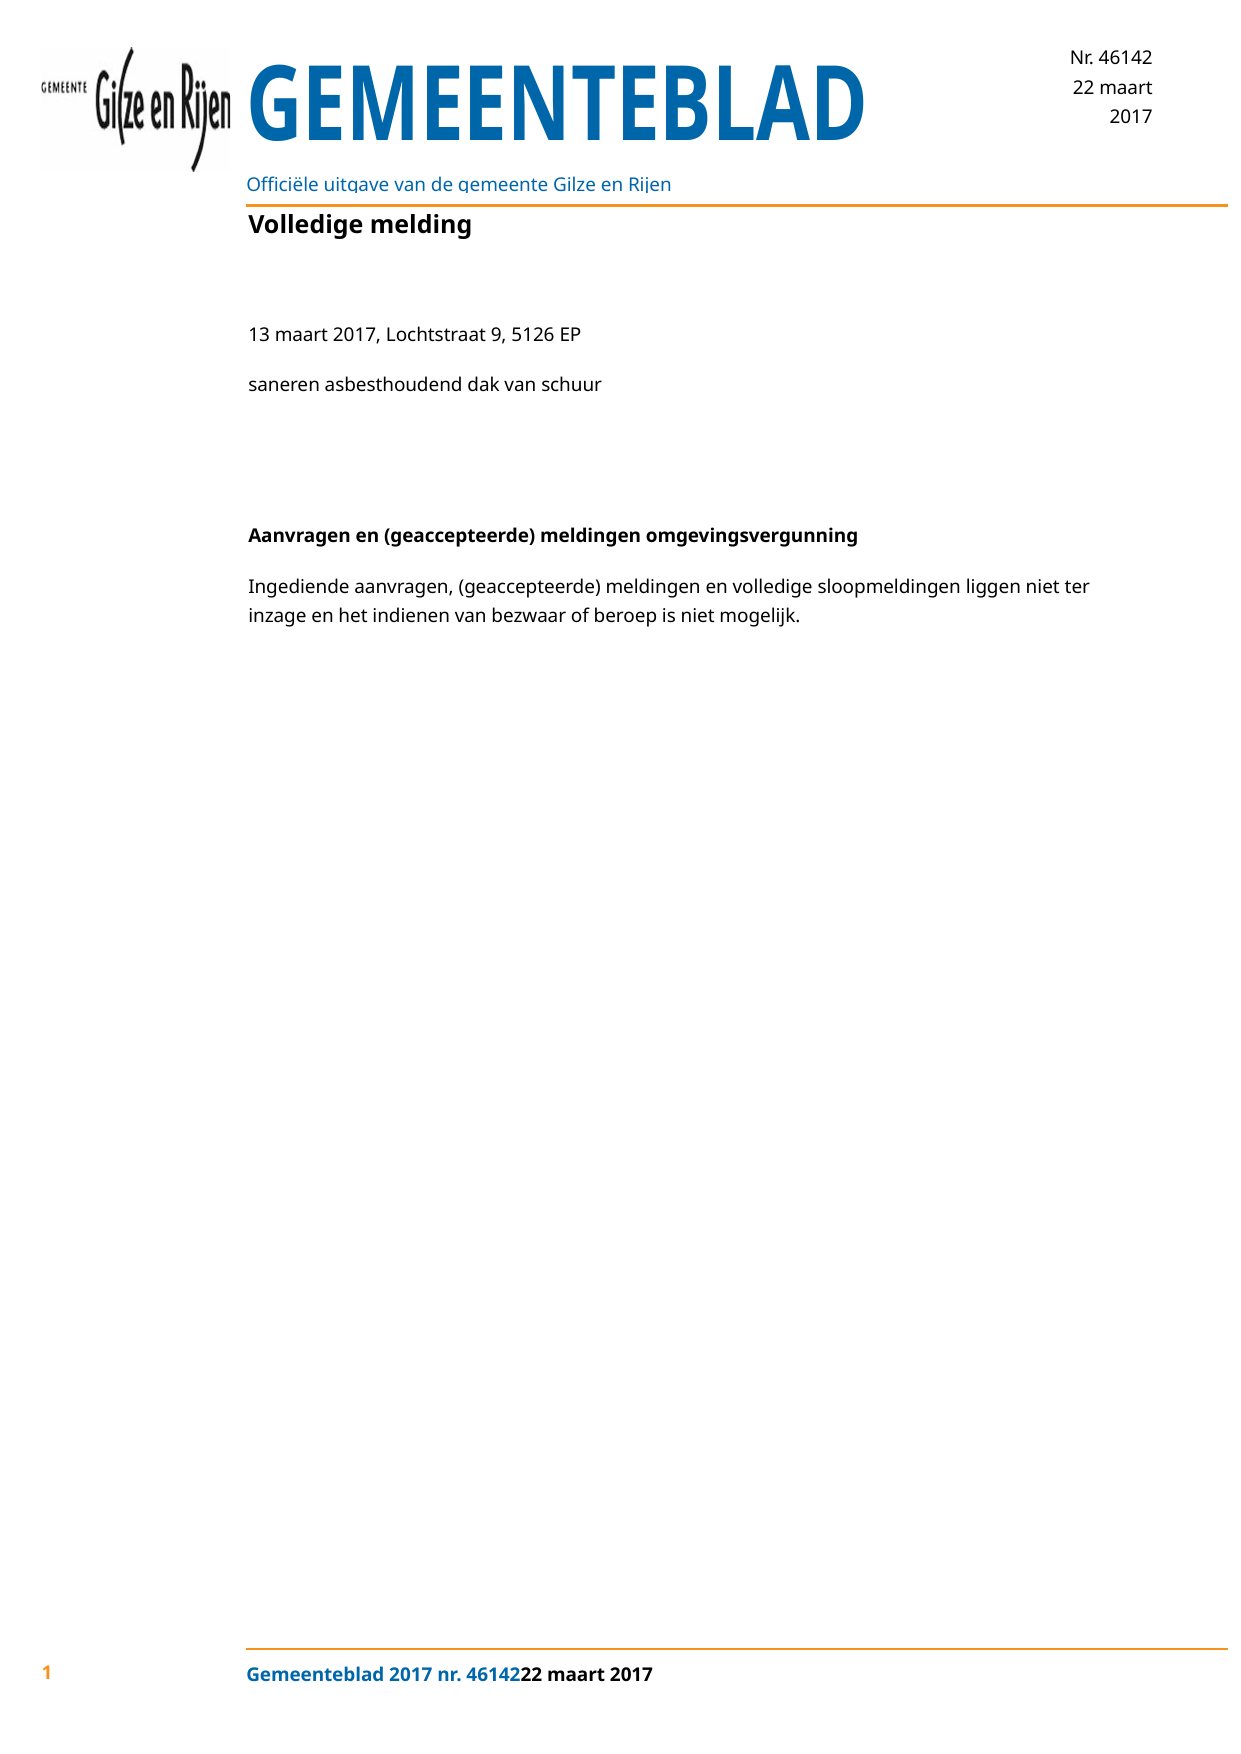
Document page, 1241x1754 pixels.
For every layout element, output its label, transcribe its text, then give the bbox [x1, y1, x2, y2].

text saneren asbesthoudend dak van schuur [248, 371, 1152, 397]
text 13 maart 2017, Lochtstraat 9, 5126 EP [248, 321, 1152, 346]
text Ingediende aanvragen, (geaccepteerde) meldingen en volledige sloopmeldingen liggen niet ter inzage en het indienen van bezwaar of beroep is niet mogelijk. [248, 573, 1152, 628]
text Volledige melding [248, 207, 1152, 241]
picture [41, 47, 231, 172]
text Aanvragen en (geaccepteerde) meldingen omgevingsvergunning [248, 522, 1152, 548]
